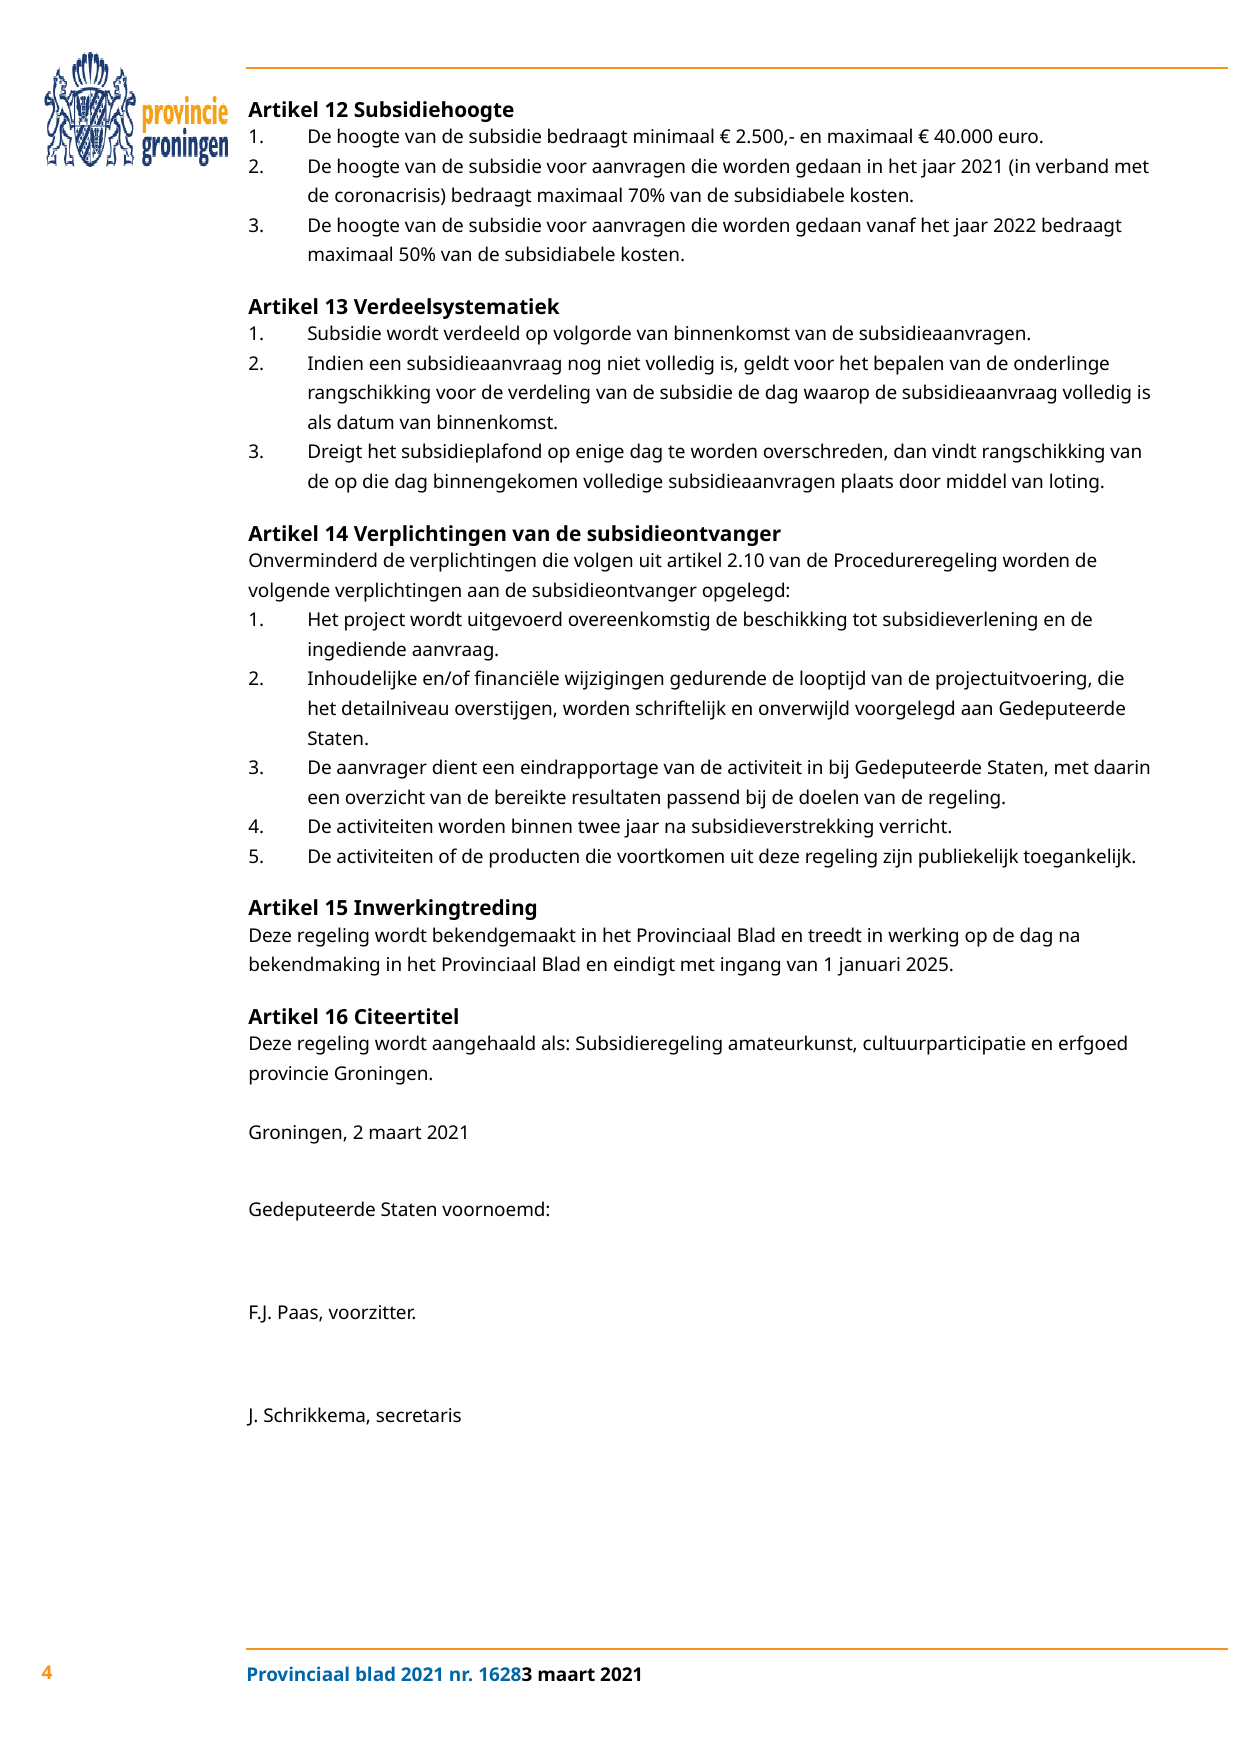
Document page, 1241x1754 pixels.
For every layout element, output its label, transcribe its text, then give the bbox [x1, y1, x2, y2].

text Artikel 14 Verplichtingen van de subsidieontvanger [248, 519, 1152, 547]
picture [41, 47, 231, 172]
list Subsidie wordt verdeeld op volgorde van binnenkomst van de subsidieaanvragen. [248, 320, 1152, 346]
list De hoogte van de subsidie voor aanvragen die worden gedaan vanaf het jaar 2022 bedraagt maximaal 50% van de subsidiabele kosten. [248, 212, 1152, 267]
list Dreigt het subsidieplafond op enige dag te worden overschreden, dan vindt rangschikking van de op die dag binnengekomen volledige subsidieaanvragen plaats door middel van loting. [248, 439, 1152, 494]
text Artikel 16 Citeertitel [248, 1002, 1152, 1030]
list De activiteiten of de producten die voortkomen uit deze regeling zijn publiekelijk toegankelijk. [248, 843, 1152, 869]
text Deze regeling wordt bekendgemaakt in het Provinciaal Blad en treedt in werking op de dag na bekendmaking in het Provinciaal Blad en eindigt met ingang van 1 januari 2025. [248, 922, 1152, 977]
text Groningen, 2 maart 2021 [248, 1119, 1152, 1145]
text Artikel 15 Inwerkingtreding [248, 893, 1152, 922]
list Inhoudelijke en/of financiële wijzigingen gedurende de looptijd van de projectuitvoering, die het detailniveau overstijgen, worden schriftelijk en onverwijld voorgelegd aan Gedeputeerde Staten. [248, 666, 1152, 750]
text Artikel 13 Verdeelsystematiek [248, 292, 1152, 320]
list Indien een subsidieaanvraag nog niet volledig is, geldt voor het bepalen van de onderlinge rangschikking voor de verdeling van de subsidie de dag waarop de subsidieaanvraag volledig is als datum van binnenkomst. [248, 350, 1152, 435]
text J. Schrikkema, secretaris [248, 1402, 1152, 1428]
list De hoogte van de subsidie bedraagt minimaal € 2.500,- en maximaal € 40.000 euro. [248, 123, 1152, 149]
list De activiteiten worden binnen twee jaar na subsidieverstrekking verricht. [248, 813, 1152, 839]
text Artikel 12 Subsidiehoogte [248, 95, 1152, 123]
list De aanvrager dient een eindrapportage van de activiteit in bij Gedeputeerde Staten, met daarin een overzicht van de bereikte resultaten passend bij de doelen van de regeling. [248, 754, 1152, 809]
text Deze regeling wordt aangehaald als: Subsidieregeling amateurkunst, cultuurparticipatie en erfgoed provincie Groningen. [248, 1030, 1152, 1086]
text Onverminderd de verplichtingen die volgen uit artikel 2.10 van de Procedureregeling worden de volgende verplichtingen aan de subsidieontvanger opgelegd: [248, 547, 1152, 602]
list Het project wordt uitgevoerd overeenkomstig de beschikking tot subsidieverlening en de ingediende aanvraag. [248, 606, 1152, 662]
list De hoogte van de subsidie voor aanvragen die worden gedaan in het jaar 2021 (in verband met de coronacrisis) bedraagt maximaal 70% van de subsidiabele kosten. [248, 153, 1152, 208]
text F.J. Paas, voorzitter. [248, 1299, 1152, 1325]
text Gedeputeerde Staten voornoemd: [248, 1196, 1152, 1222]
